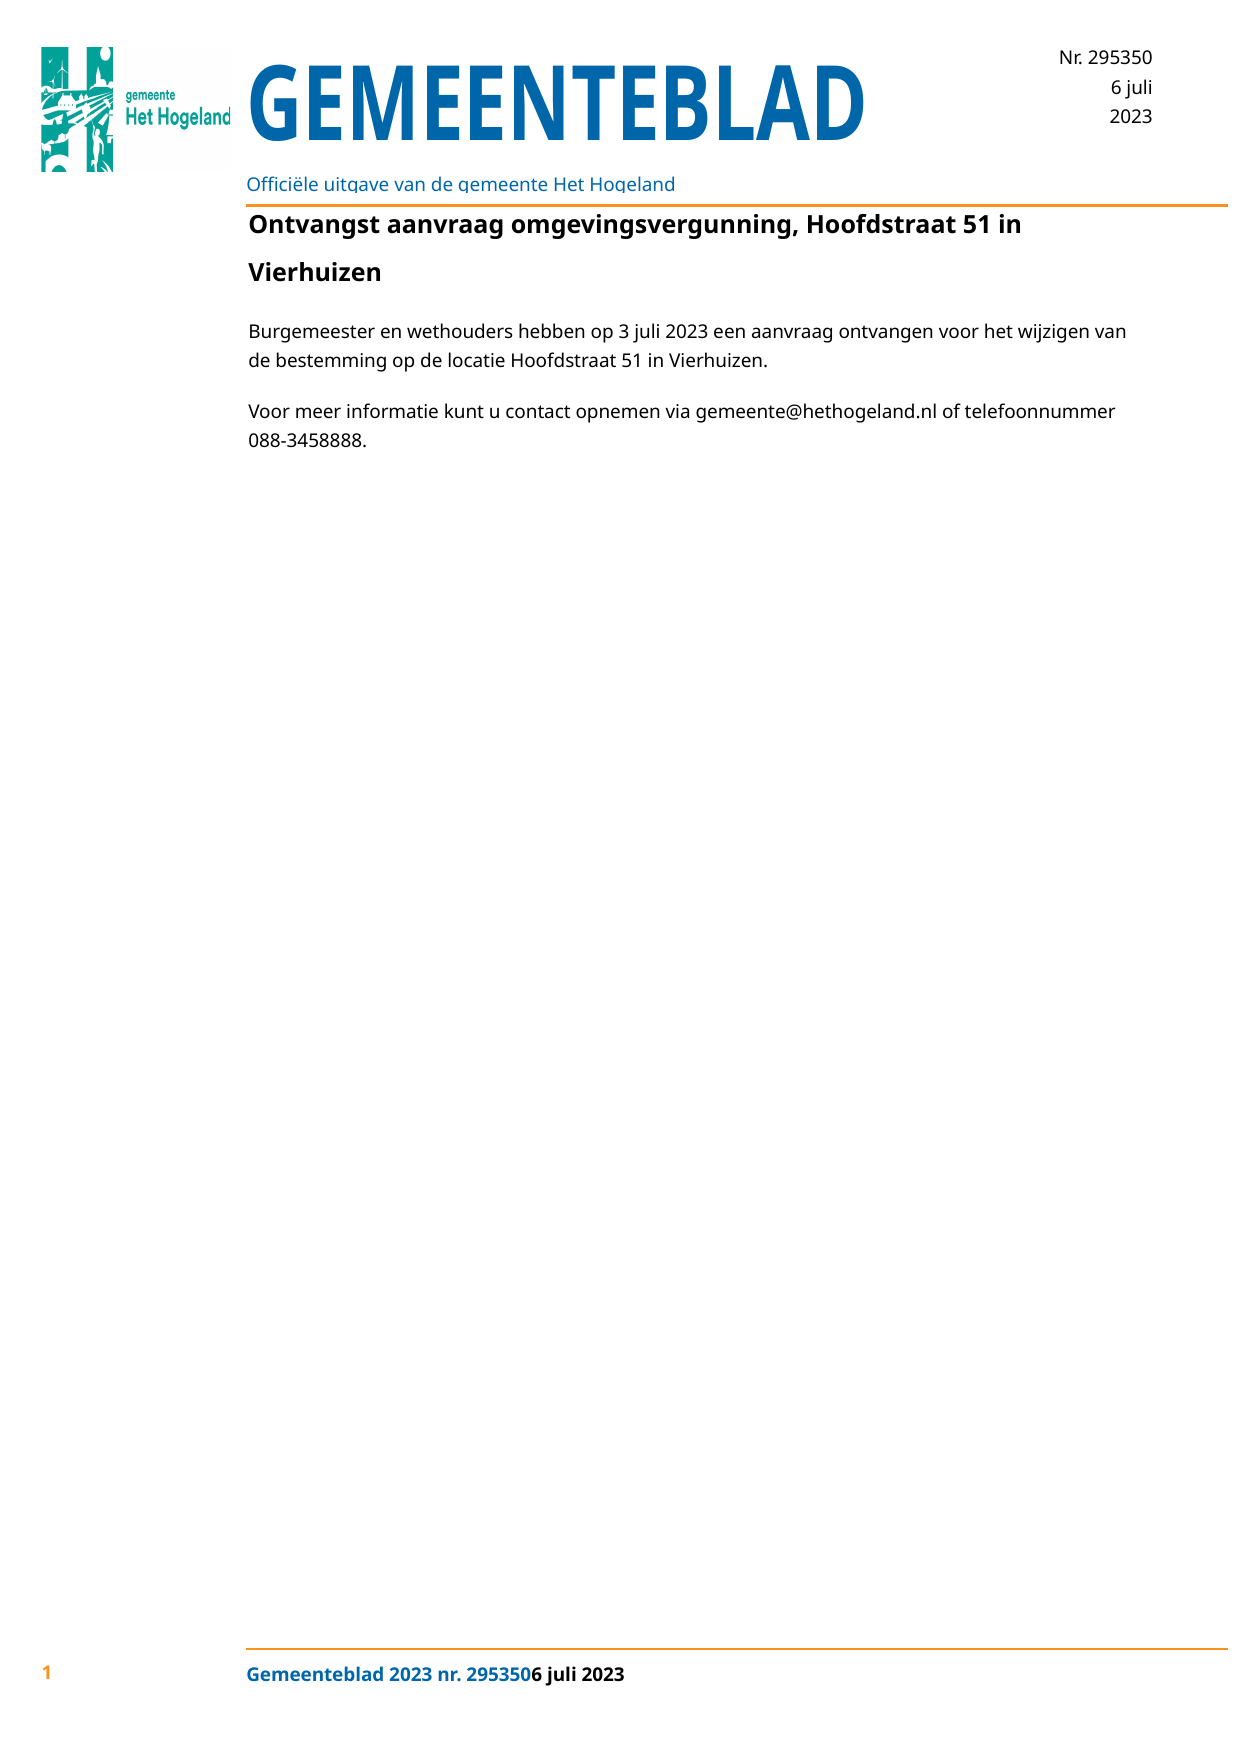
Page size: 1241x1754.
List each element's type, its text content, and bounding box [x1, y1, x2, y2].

text Burgemeester en wethouders hebben op 3 juli 2023 een aanvraag ontvangen voor het wijzigen van de bestemming op de locatie Hoofdstraat 51 in Vierhuizen. [248, 318, 1152, 373]
text Ontvangst aanvraag omgevingsvergunning, Hoofdstraat 51 in Vierhuizen [248, 207, 1152, 288]
text Voor meer informatie kunt u contact opnemen via gemeente@hethogeland.nl of telefoonnummer 088-3458888. [248, 398, 1152, 453]
picture [41, 47, 231, 172]
